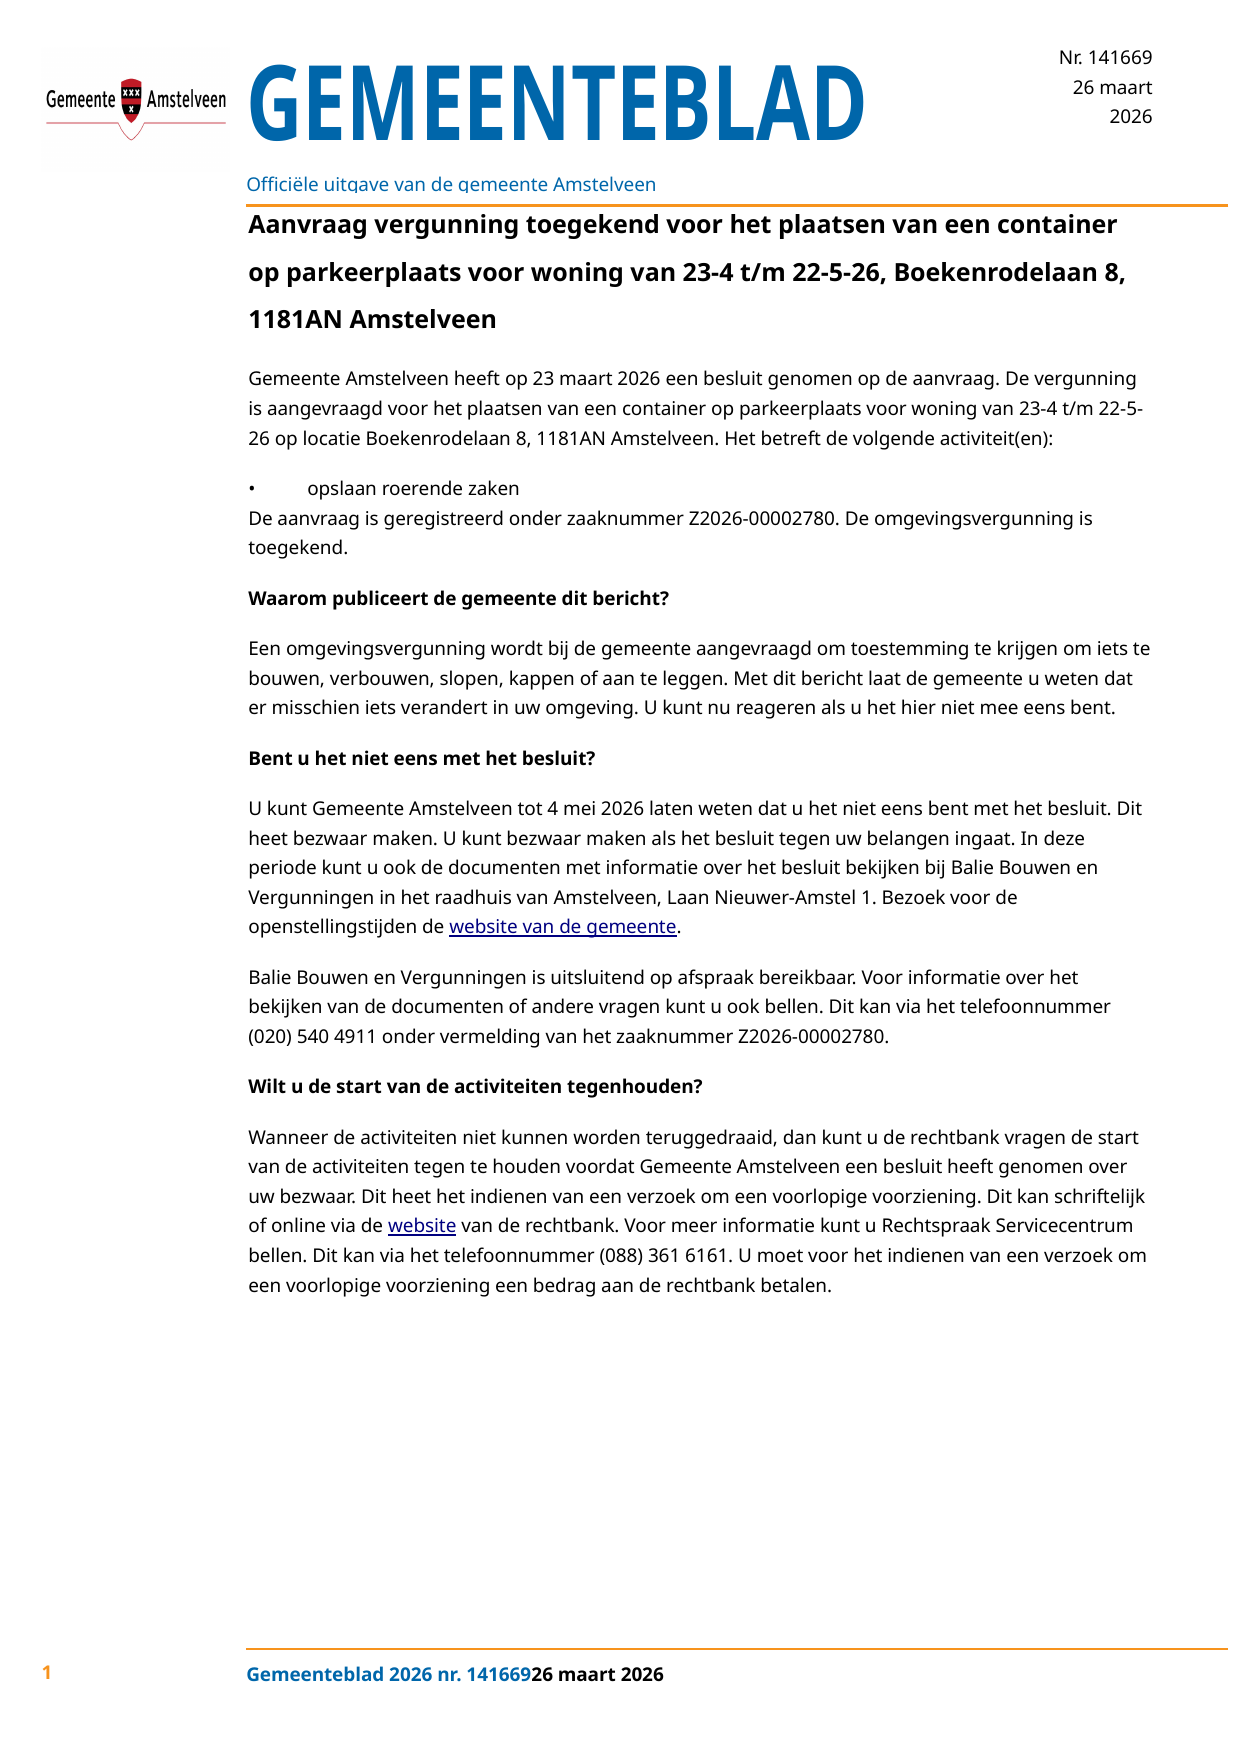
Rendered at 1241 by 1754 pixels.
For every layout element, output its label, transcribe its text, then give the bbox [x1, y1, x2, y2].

text De aanvraag is geregistreerd onder zaaknummer Z2026-00002780. De omgevingsvergunning is toegekend. [248, 505, 1152, 560]
text Gemeente Amstelveen heeft op 23 maart 2026 een besluit genomen op de aanvraag. De vergunning is aangevraagd voor het plaatsen van een container op parkeerplaats voor woning van 23-4 t/m 22-5-26 op locatie Boekenrodelaan 8, 1181AN Amstelveen. Het betreft de volgende activiteit(en): [248, 366, 1152, 450]
text Waarom publiceert de gemeente dit bericht? [248, 585, 1152, 610]
text Balie Bouwen en Vergunningen is uitsluitend op afspraak bereikbaar. Voor informatie over het bekijken van de documenten of andere vragen kunt u ook bellen. Dit kan via het telefoonnummer (020) 540 4911 onder vermelding van het zaaknummer Z2026-00002780. [248, 964, 1152, 1049]
text U kunt Gemeente Amstelveen tot 4 mei 2026 laten weten dat u het niet eens bent met het besluit. Dit heet bezwaar maken. U kunt bezwaar maken als het besluit tegen uw belangen ingaat. In deze periode kunt u ook de documenten met informatie over het besluit bekijken bij Balie Bouwen en Vergunningen in het raadhuis van Amstelveen, Laan Nieuwer-Amstel 1. Bezoek voor de openstellingstijden de website van de gemeente. [248, 795, 1152, 939]
list opslaan roerende zaken [248, 475, 1152, 501]
text Wilt u de start van de activiteiten tegenhouden? [248, 1073, 1152, 1099]
text Wanneer de activiteiten niet kunnen worden teruggedraaid, dan kunt u de rechtbank vragen de start van de activiteiten tegen te houden voordat Gemeente Amstelveen een besluit heeft genomen over uw bezwaar. Dit heet het indienen van een verzoek om een voorlopige voorziening. Dit kan schriftelijk of online via de website van de rechtbank. Voor meer informatie kunt u Rechtspraak Servicecentrum bellen. Dit kan via het telefoonnummer (088) 361 6161. U moet voor het indienen van een verzoek om een voorlopige voorziening een bedrag aan de rechtbank betalen. [248, 1124, 1152, 1297]
picture [41, 47, 231, 172]
text Een omgevingsvergunning wordt bij de gemeente aangevraagd om toestemming te krijgen om iets te bouwen, verbouwen, slopen, kappen of aan te leggen. Met dit bericht laat de gemeente u weten dat er misschien iets verandert in uw omgeving. U kunt nu reageren als u het hier niet mee eens bent. [248, 635, 1152, 720]
text Bent u het niet eens met het besluit? [248, 745, 1152, 770]
text Aanvraag vergunning toegekend voor het plaatsen van een container op parkeerplaats voor woning van 23-4 t/m 22-5-26, Boekenrodelaan 8, 1181AN Amstelveen [248, 207, 1152, 336]
